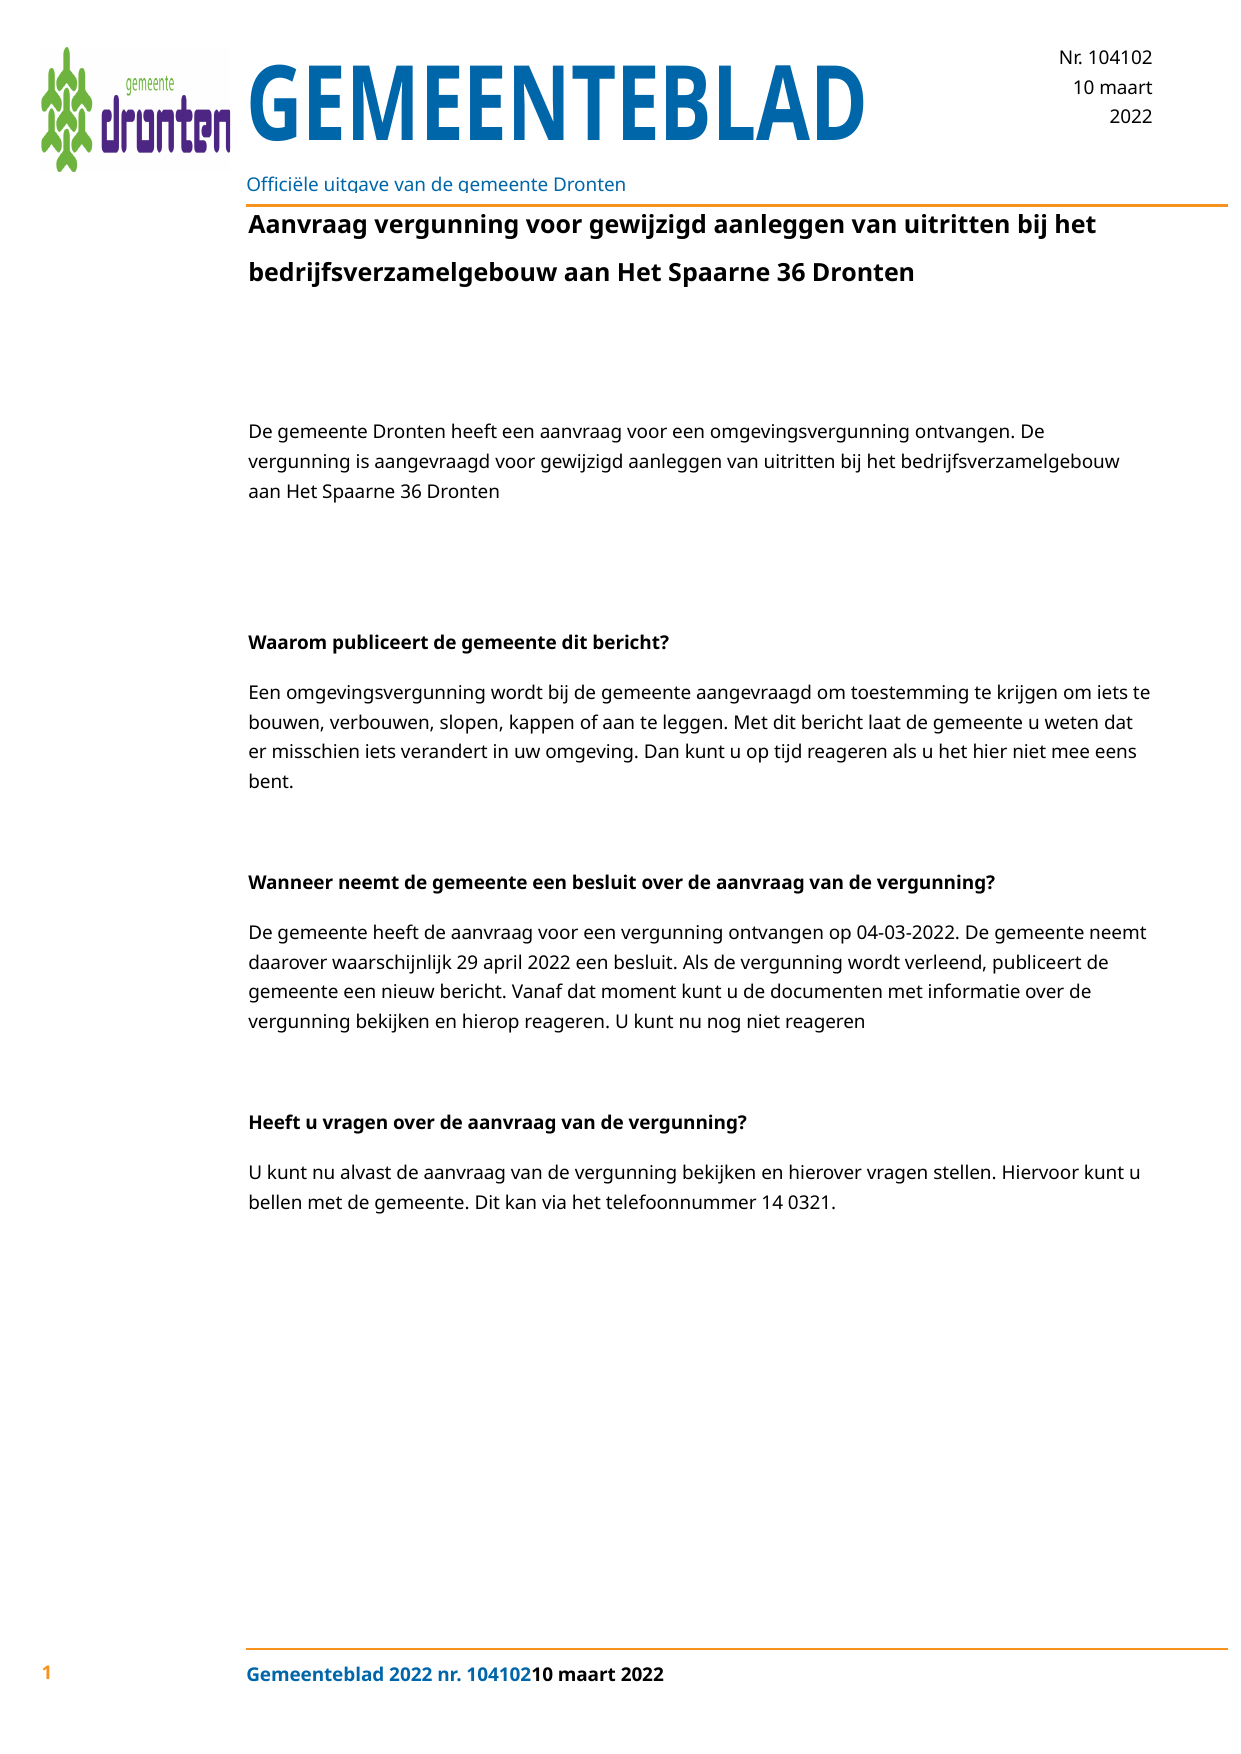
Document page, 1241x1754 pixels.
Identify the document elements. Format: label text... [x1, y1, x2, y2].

text Een omgevingsvergunning wordt bij de gemeente aangevraagd om toestemming te krijgen om iets te bouwen, verbouwen, slopen, kappen of aan te leggen. Met dit bericht laat de gemeente u weten dat er misschien iets verandert in uw omgeving. Dan kunt u op tijd reageren als u het hier niet mee eens bent. [248, 679, 1152, 794]
text Aanvraag vergunning voor gewijzigd aanleggen van uitritten bij het bedrijfsverzamelgebouw aan Het Spaarne 36 Dronten [248, 207, 1152, 288]
text De gemeente Dronten heeft een aanvraag voor een omgevingsvergunning ontvangen. De vergunning is aangevraagd voor gewijzigd aanleggen van uitritten bij het bedrijfsverzamelgebouw aan Het Spaarne 36 Dronten [248, 419, 1152, 504]
text Waarom publiceert de gemeente dit bericht? [248, 629, 1152, 655]
picture [41, 47, 231, 172]
text Heeft u vragen over de aanvraag van de vergunning? [248, 1109, 1152, 1135]
text U kunt nu alvast de aanvraag van de vergunning bekijken en hierover vragen stellen. Hiervoor kunt u bellen met de gemeente. Dit kan via het telefoonnummer 14 0321. [248, 1159, 1152, 1215]
text De gemeente heeft de aanvraag voor een vergunning ontvangen op 04-03-2022. De gemeente neemt daarover waarschijnlijk 29 april 2022 een besluit. Als de vergunning wordt verleend, publiceert de gemeente een nieuw bericht. Vanaf dat moment kunt u de documenten met informatie over de vergunning bekijken en hierop reageren. U kunt nu nog niet reageren [248, 919, 1152, 1034]
text Wanneer neemt de gemeente een besluit over de aanvraag van de vergunning? [248, 869, 1152, 895]
